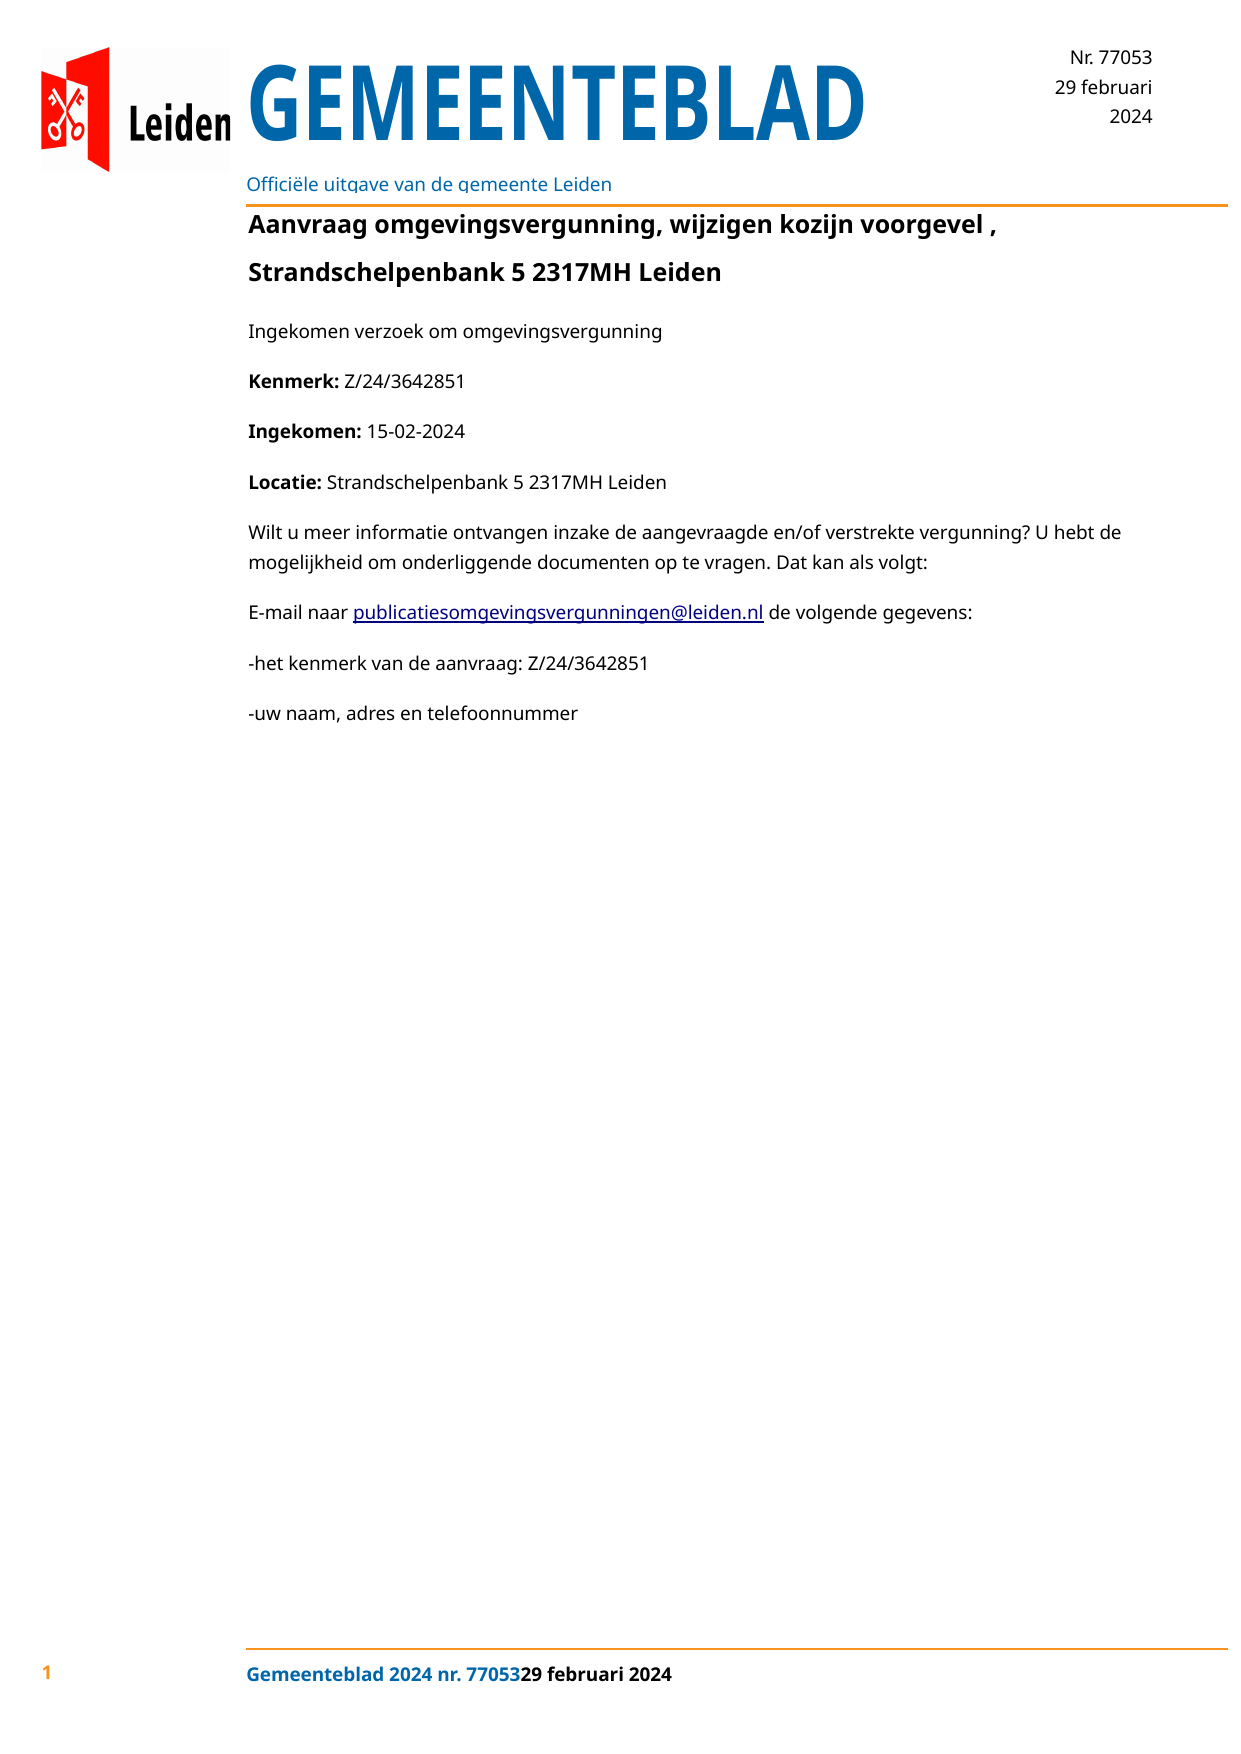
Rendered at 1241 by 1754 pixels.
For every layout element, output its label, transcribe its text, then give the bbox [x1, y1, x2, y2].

text -het kenmerk van de aanvraag: Z/24/3642851 [248, 650, 1152, 676]
text -uw naam, adres en telefoonnummer [248, 700, 1152, 726]
picture [41, 47, 231, 172]
text Locatie: Strandschelpenbank 5 2317MH Leiden [248, 469, 1152, 495]
text Wilt u meer informatie ontvangen inzake de aangevraagde en/of verstrekte vergunning? U hebt de mogelijkheid om onderliggende documenten op te vragen. Dat kan als volgt: [248, 519, 1152, 575]
text Ingekomen verzoek om omgevingsvergunning [248, 318, 1152, 344]
text E-mail naar publicatiesomgevingsvergunningen@leiden.nl de volgende gegevens: [248, 599, 1152, 625]
text Kenmerk: Z/24/3642851 [248, 368, 1152, 394]
text Aanvraag omgevingsvergunning, wijzigen kozijn voorgevel , Strandschelpenbank 5 2317MH Leiden [248, 207, 1152, 288]
text Ingekomen: 15-02-2024 [248, 419, 1152, 444]
